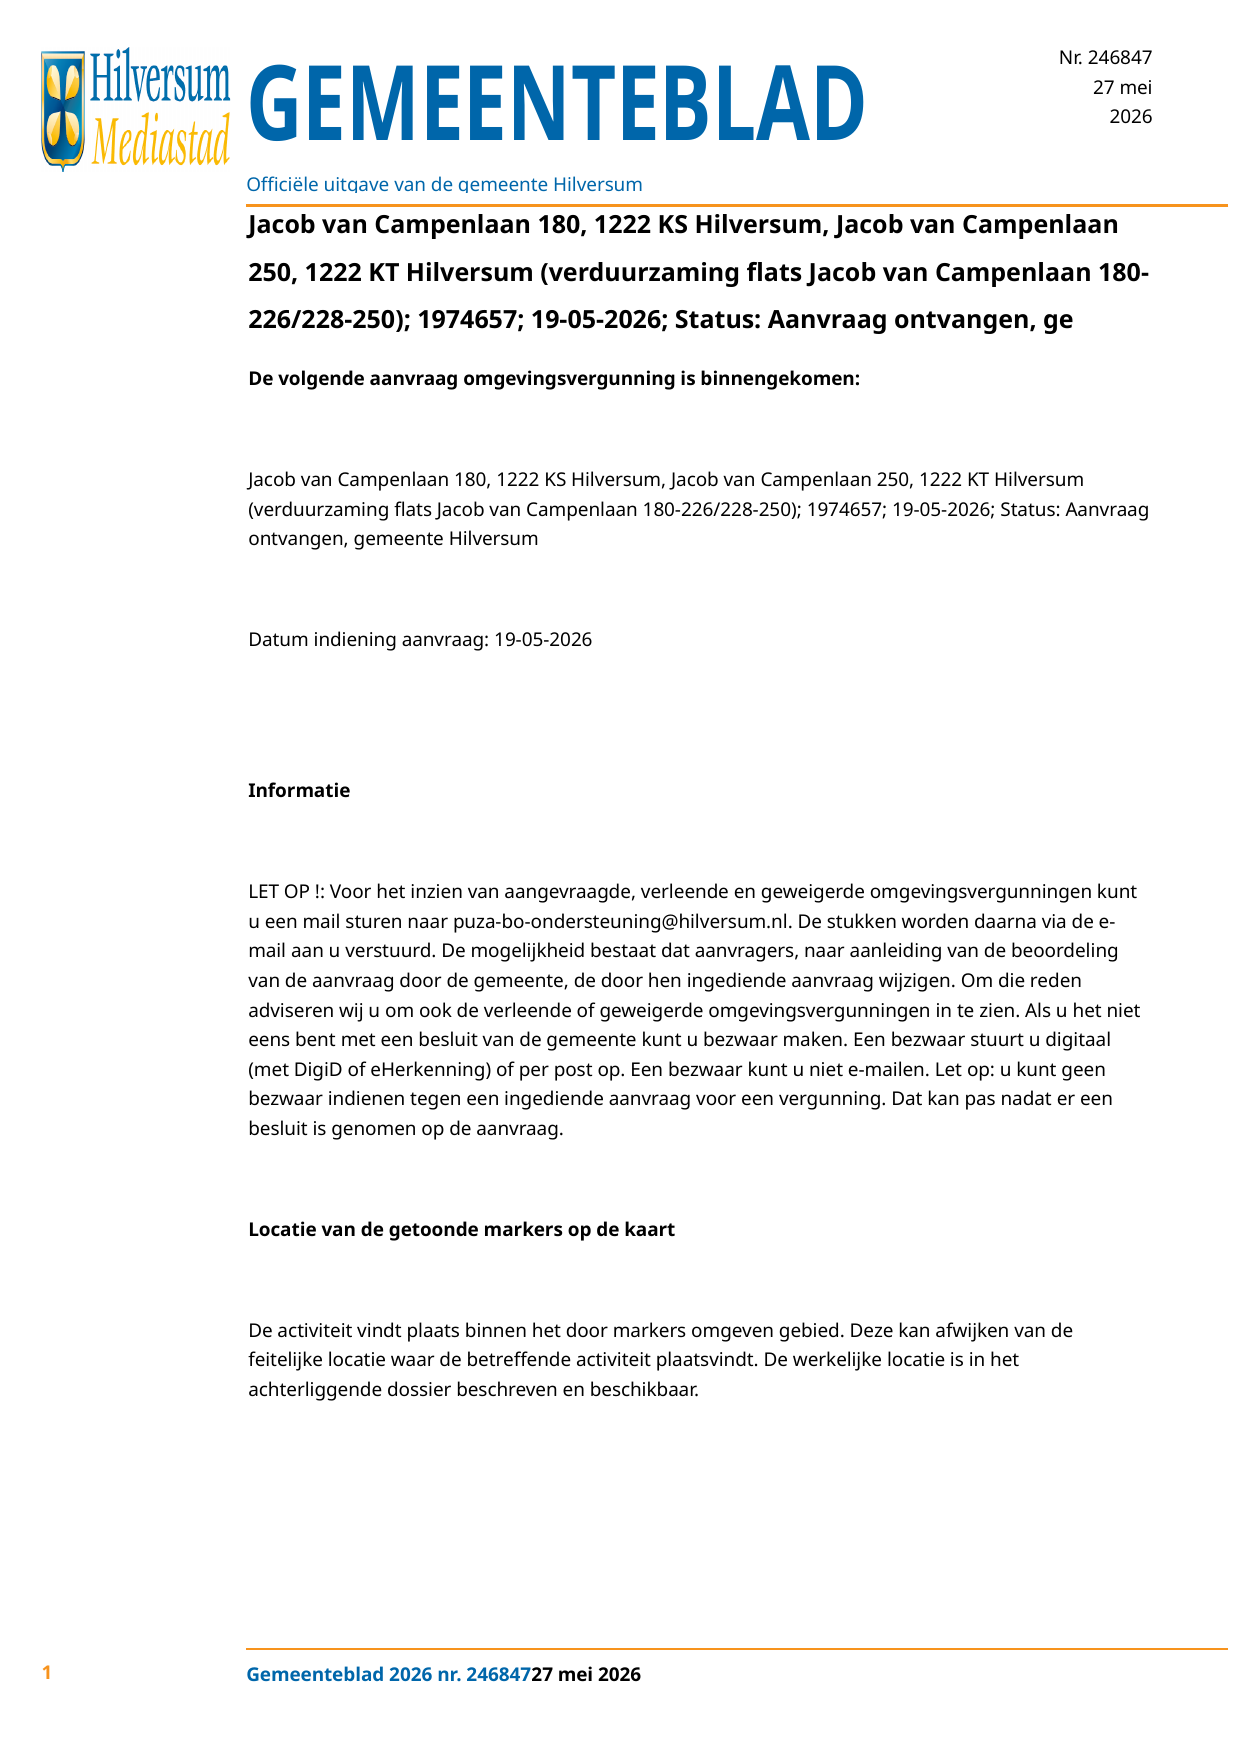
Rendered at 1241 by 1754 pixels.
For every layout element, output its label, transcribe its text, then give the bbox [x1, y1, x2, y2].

text Informatie [248, 778, 1152, 803]
text Locatie van de getoonde markers op de kaart [248, 1216, 1152, 1242]
text LET OP !: Voor het inzien van aangevraagde, verleende en geweigerde omgevingsvergunningen kunt u een mail sturen naar puza-bo-ondersteuning@hilversum.nl. De stukken worden daarna via de e-mail aan u verstuurd. De mogelijkheid bestaat dat aanvragers, naar aanleiding van de beoordeling van de aanvraag door de gemeente, de door hen ingediende aanvraag wijzigen. Om die reden adviseren wij u om ook de verleende of geweigerde omgevingsvergunningen in te zien. Als u het niet eens bent met een besluit van de gemeente kunt u bezwaar maken. Een bezwaar stuurt u digitaal (met DigiD of eHerkenning) of per post op. Een bezwaar kunt u niet e-mailen. Let op: u kunt geen bezwaar indienen tegen een ingediende aanvraag voor een vergunning. Dat kan pas nadat er een besluit is genomen op de aanvraag. [248, 878, 1152, 1141]
text Jacob van Campenlaan 180, 1222 KS Hilversum, Jacob van Campenlaan 250, 1222 KT Hilversum (verduurzaming flats Jacob van Campenlaan 180-226/228-250); 1974657; 19-05-2026; Status: Aanvraag ontvangen, gemeente Hilversum [248, 466, 1152, 551]
picture [41, 47, 231, 172]
text Datum indiening aanvraag: 19-05-2026 [248, 626, 1152, 652]
text De volgende aanvraag omgevingsvergunning is binnengekomen: [248, 366, 1152, 391]
text Jacob van Campenlaan 180, 1222 KS Hilversum, Jacob van Campenlaan 250, 1222 KT Hilversum (verduurzaming flats Jacob van Campenlaan 180-226/228-250); 1974657; 19-05-2026; Status: Aanvraag ontvangen, ge [248, 207, 1152, 336]
text De activiteit vindt plaats binnen het door markers omgeven gebied. Deze kan afwijken van de feitelijke locatie waar de betreffende activiteit plaatsvindt. De werkelijke locatie is in het achterliggende dossier beschreven en beschikbaar. [248, 1317, 1152, 1402]
